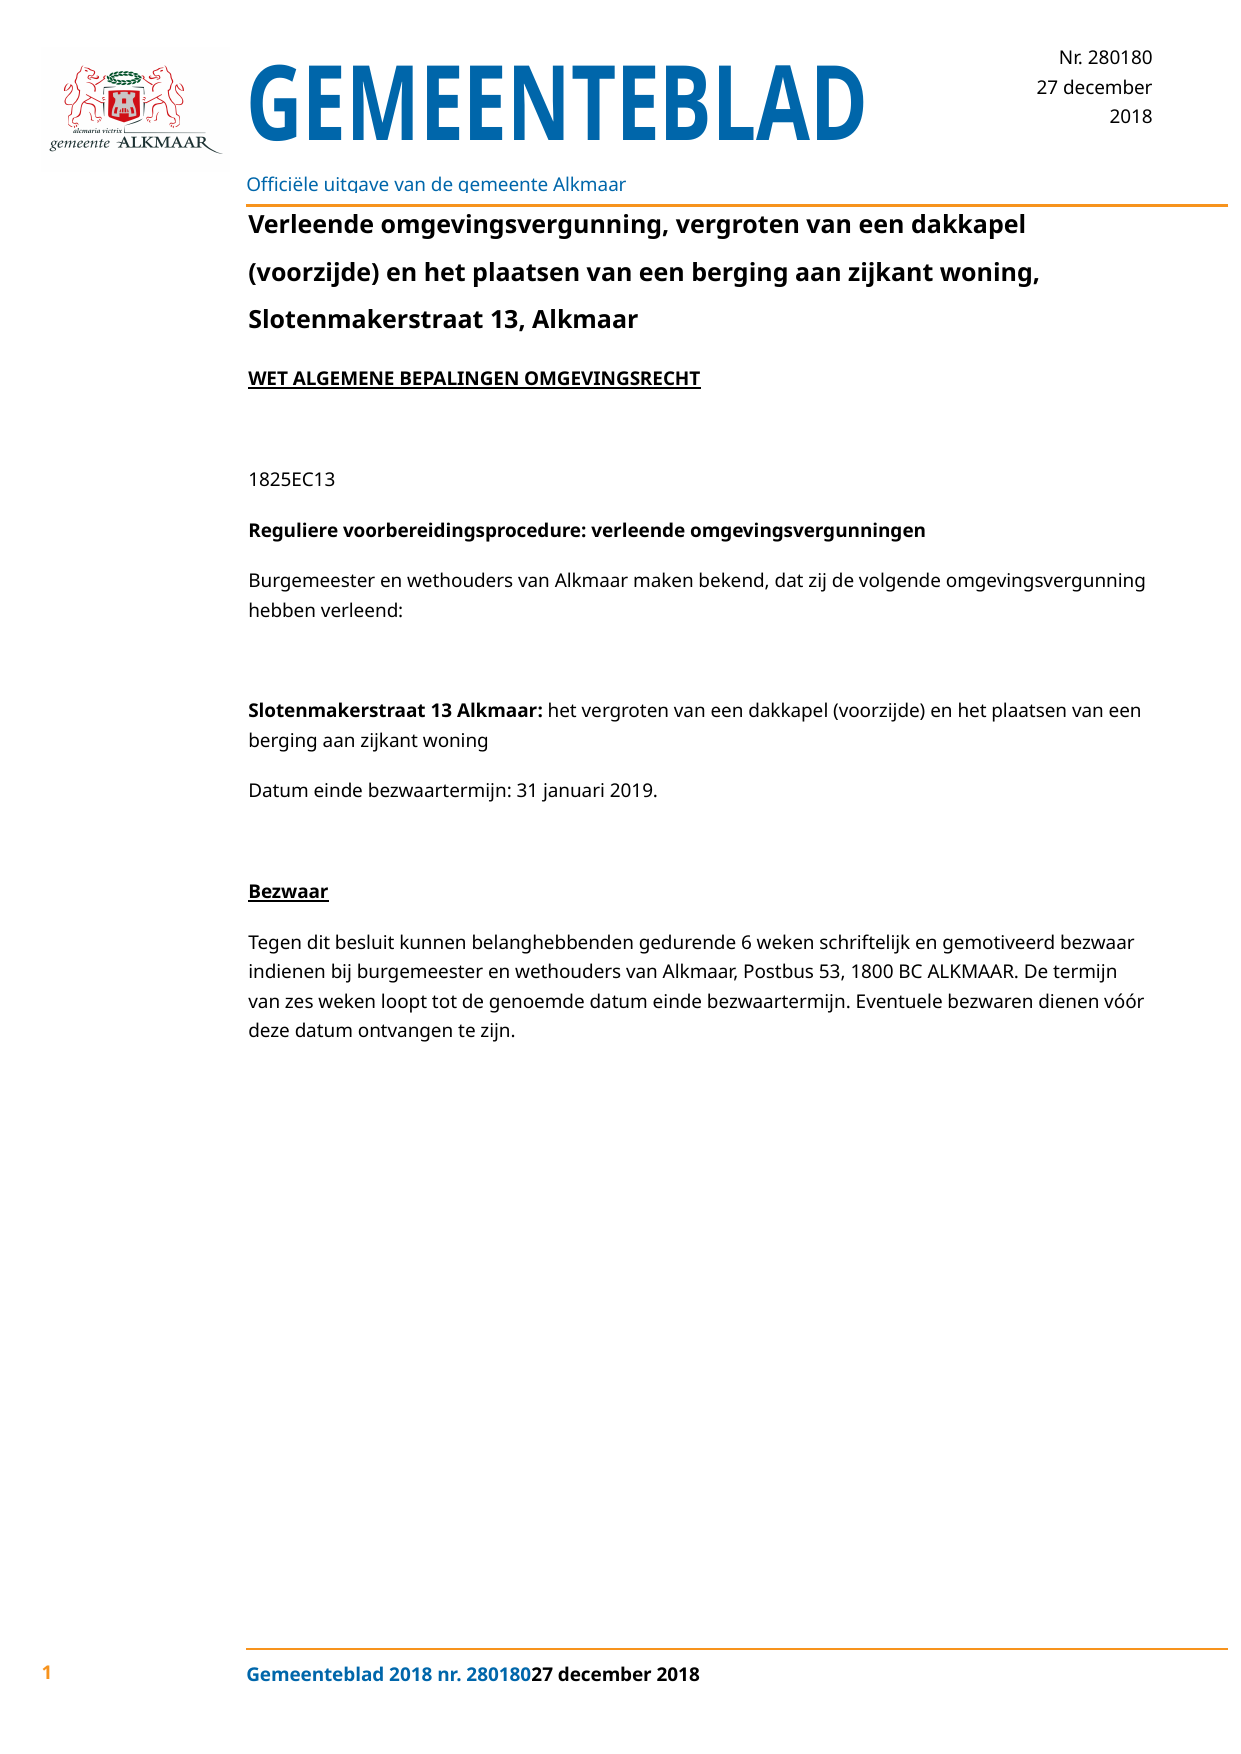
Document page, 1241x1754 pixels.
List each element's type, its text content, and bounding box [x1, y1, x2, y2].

picture [41, 47, 231, 172]
text Verleende omgevingsvergunning, vergroten van een dakkapel (voorzijde) en het plaatsen van een berging aan zijkant woning, Slotenmakerstraat 13, Alkmaar [248, 207, 1152, 336]
text Reguliere voorbereidingsprocedure: verleende omgevingsvergunningen [248, 517, 1152, 542]
text Slotenmakerstraat 13 Alkmaar: het vergroten van een dakkapel (voorzijde) en het plaatsen van een berging aan zijkant woning [248, 698, 1152, 753]
text Burgemeester en wethouders van Alkmaar maken bekend, dat zij de volgende omgevingsvergunning hebben verleend: [248, 567, 1152, 622]
text 1825EC13 [248, 466, 1152, 492]
text Tegen dit besluit kunnen belanghebbenden gedurende 6 weken schriftelijk en gemotiveerd bezwaar indienen bij burgemeester en wethouders van Alkmaar, Postbus 53, 1800 BC ALKMAAR. De termijn van zes weken loopt tot de genoemde datum einde bezwaartermijn. Eventuele bezwaren dienen vóór deze datum ontvangen te zijn. [248, 929, 1152, 1043]
text Bezwaar [248, 878, 1152, 904]
text WET ALGEMENE BEPALINGEN OMGEVINGSRECHT [248, 366, 1152, 391]
text Datum einde bezwaartermijn: 31 januari 2019. [248, 778, 1152, 803]
